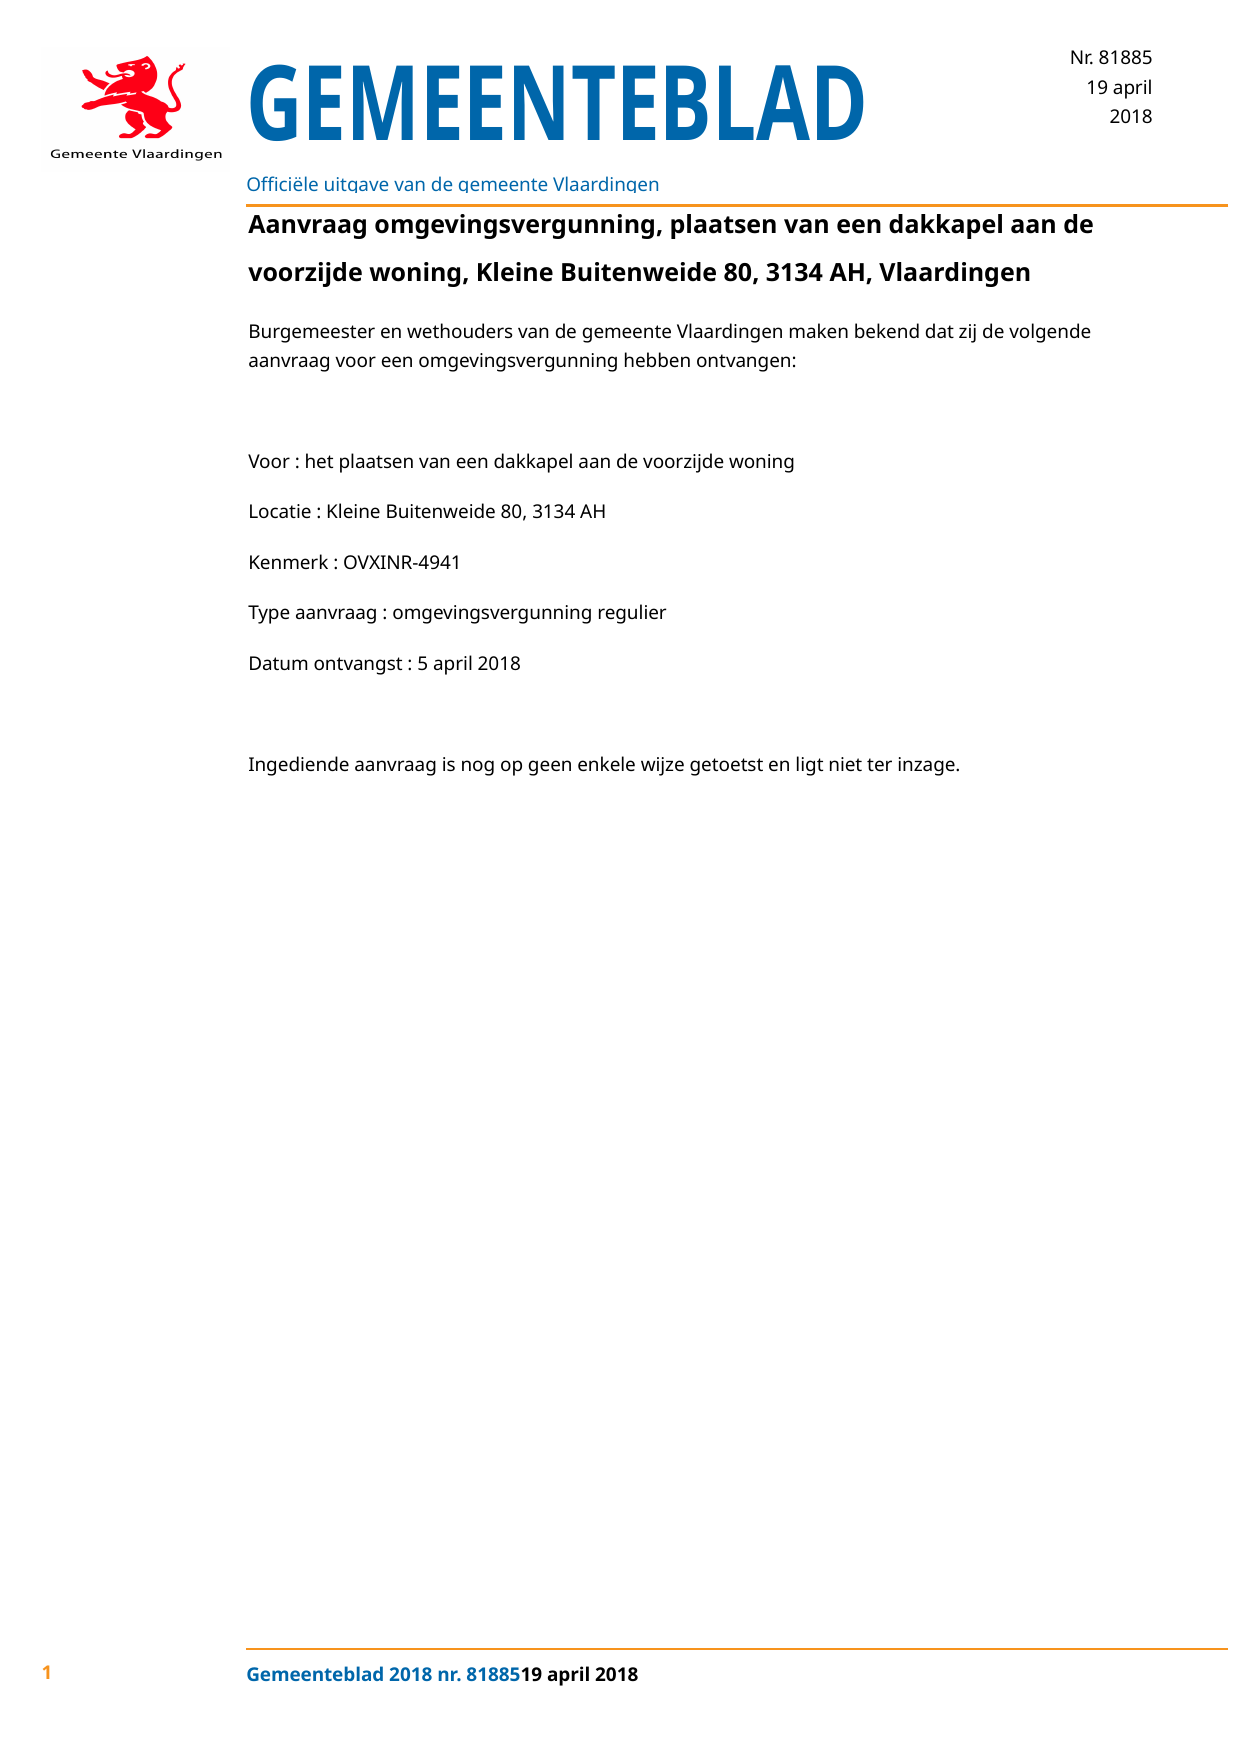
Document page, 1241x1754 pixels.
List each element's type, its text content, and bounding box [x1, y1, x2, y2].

text Kenmerk : OVXINR-4941 [248, 549, 1152, 575]
picture [41, 47, 231, 172]
text Datum ontvangst : 5 april 2018 [248, 650, 1152, 676]
text Type aanvraag : omgevingsvergunning regulier [248, 599, 1152, 625]
text Burgemeester en wethouders van de gemeente Vlaardingen maken bekend dat zij de volgende aanvraag voor een omgevingsvergunning hebben ontvangen: [248, 318, 1152, 373]
text Ingediende aanvraag is nog op geen enkele wijze getoetst en ligt niet ter inzage. [248, 751, 1152, 777]
text Aanvraag omgevingsvergunning, plaatsen van een dakkapel aan de voorzijde woning, Kleine Buitenweide 80, 3134 AH, Vlaardingen [248, 207, 1152, 288]
text Locatie : Kleine Buitenweide 80, 3134 AH [248, 499, 1152, 524]
text Voor : het plaatsen van een dakkapel aan de voorzijde woning [248, 448, 1152, 474]
